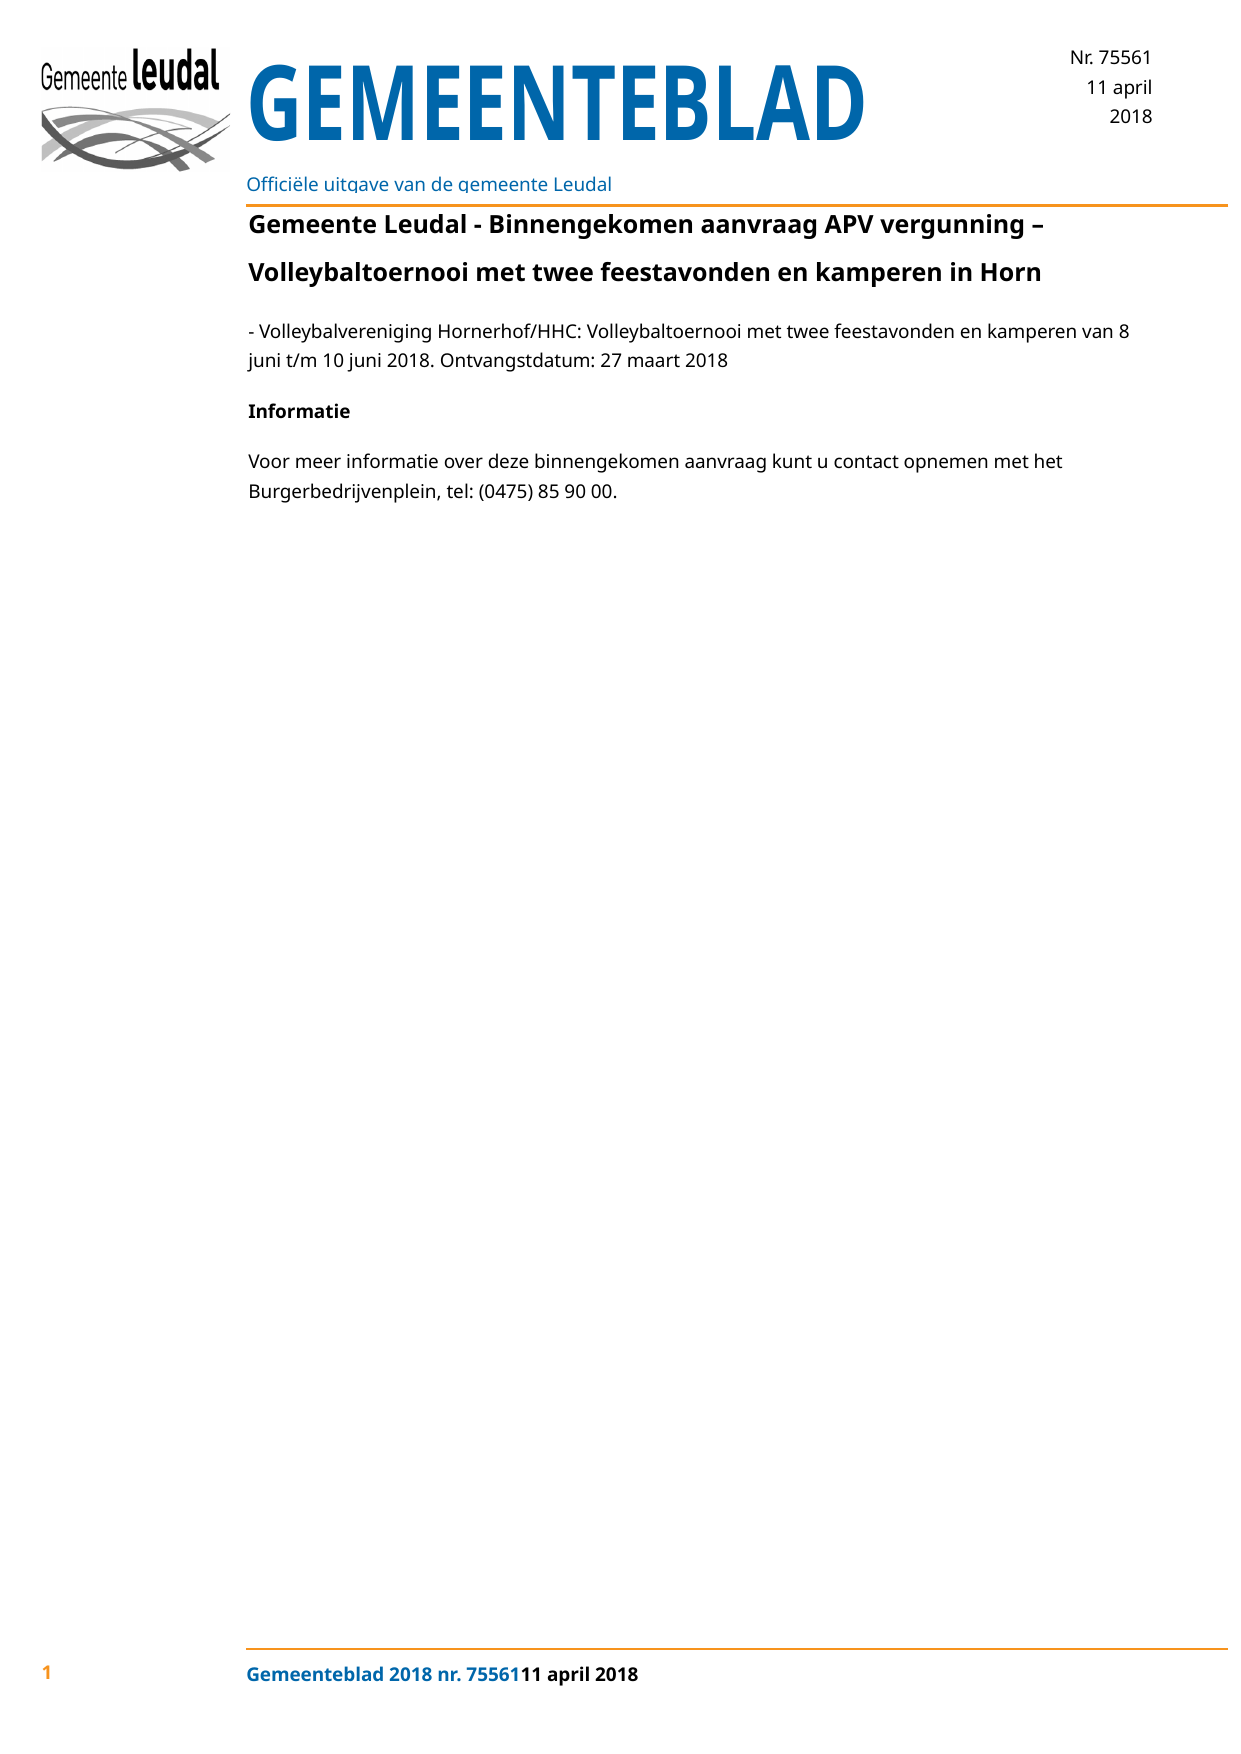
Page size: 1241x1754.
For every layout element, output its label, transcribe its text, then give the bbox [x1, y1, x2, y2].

picture [41, 47, 231, 172]
text Gemeente Leudal - Binnengekomen aanvraag APV vergunning – Volleybaltoernooi met twee feestavonden en kamperen in Horn [248, 207, 1152, 288]
text - Volleybalvereniging Hornerhof/HHC: Volleybaltoernooi met twee feestavonden en kamperen van 8 juni t/m 10 juni 2018. Ontvangstdatum: 27 maart 2018 [248, 318, 1152, 373]
text Informatie [248, 398, 1152, 424]
text Voor meer informatie over deze binnengekomen aanvraag kunt u contact opnemen met het Burgerbedrijvenplein, tel: (0475) 85 90 00. [248, 448, 1152, 504]
